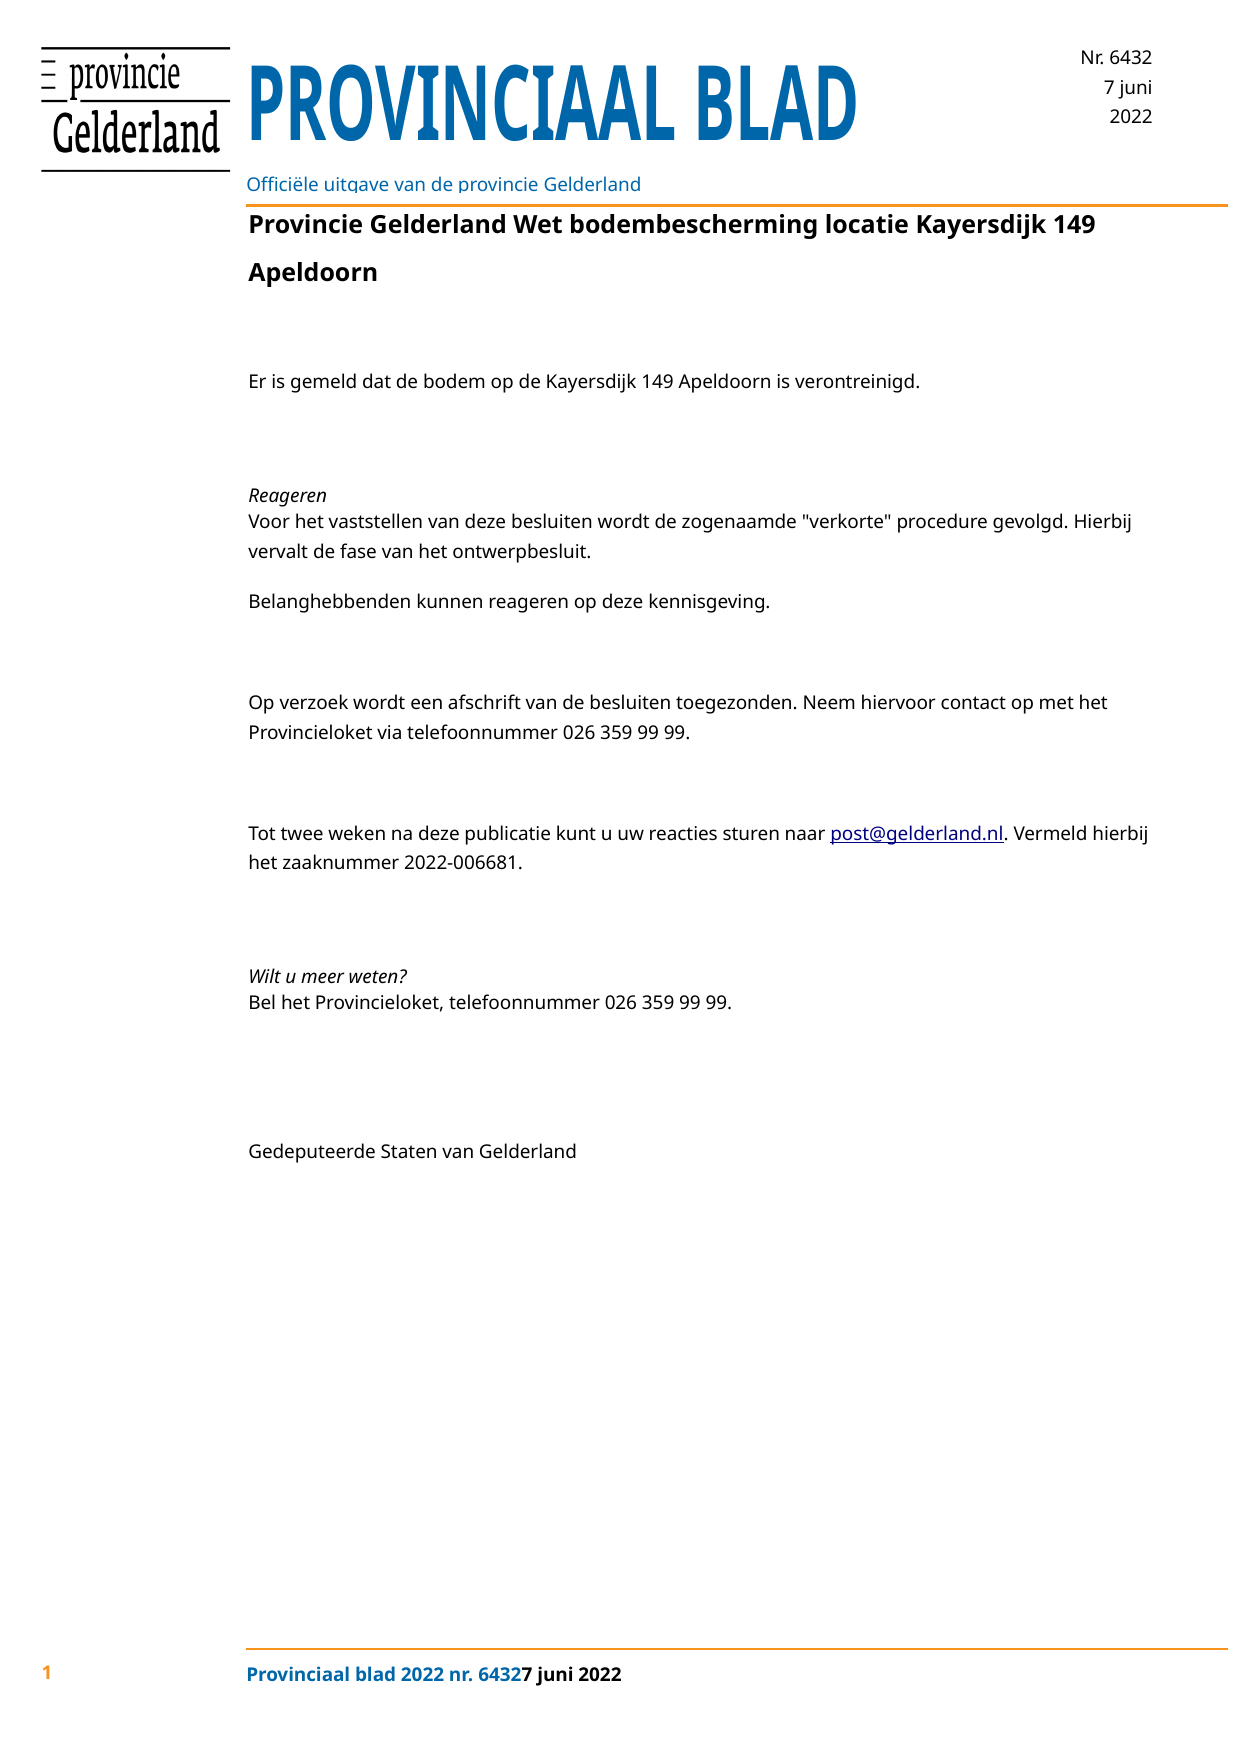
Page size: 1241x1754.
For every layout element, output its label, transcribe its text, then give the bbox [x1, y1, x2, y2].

text Tot twee weken na deze publicatie kunt u uw reacties sturen naar post@gelderland.nl. Vermeld hierbij het zaaknummer 2022-006681. [248, 820, 1152, 875]
text Op verzoek wordt een afschrift van de besluiten toegezonden. Neem hiervoor contact op met het Provincieloket via telefoonnummer 026 359 99 99. [248, 689, 1152, 744]
text Wilt u meer weten? [248, 964, 1152, 989]
text Er is gemeld dat de bodem op de Kayersdijk 149 Apeldoorn is verontreinigd. [248, 368, 1152, 394]
text Reageren [248, 483, 1152, 508]
text Bel het Provincieloket, telefoonnummer 026 359 99 99. [248, 989, 1152, 1015]
text Provincie Gelderland Wet bodembescherming locatie Kayersdijk 149 Apeldoorn [248, 207, 1152, 288]
text Gedeputeerde Staten van Gelderland [248, 1138, 1152, 1164]
picture [41, 47, 231, 172]
text Belanghebbenden kunnen reageren op deze kennisgeving. [248, 588, 1152, 614]
text Voor het vaststellen van deze besluiten wordt de zogenaamde "verkorte" procedure gevolgd. Hierbij vervalt de fase van het ontwerpbesluit. [248, 508, 1152, 564]
